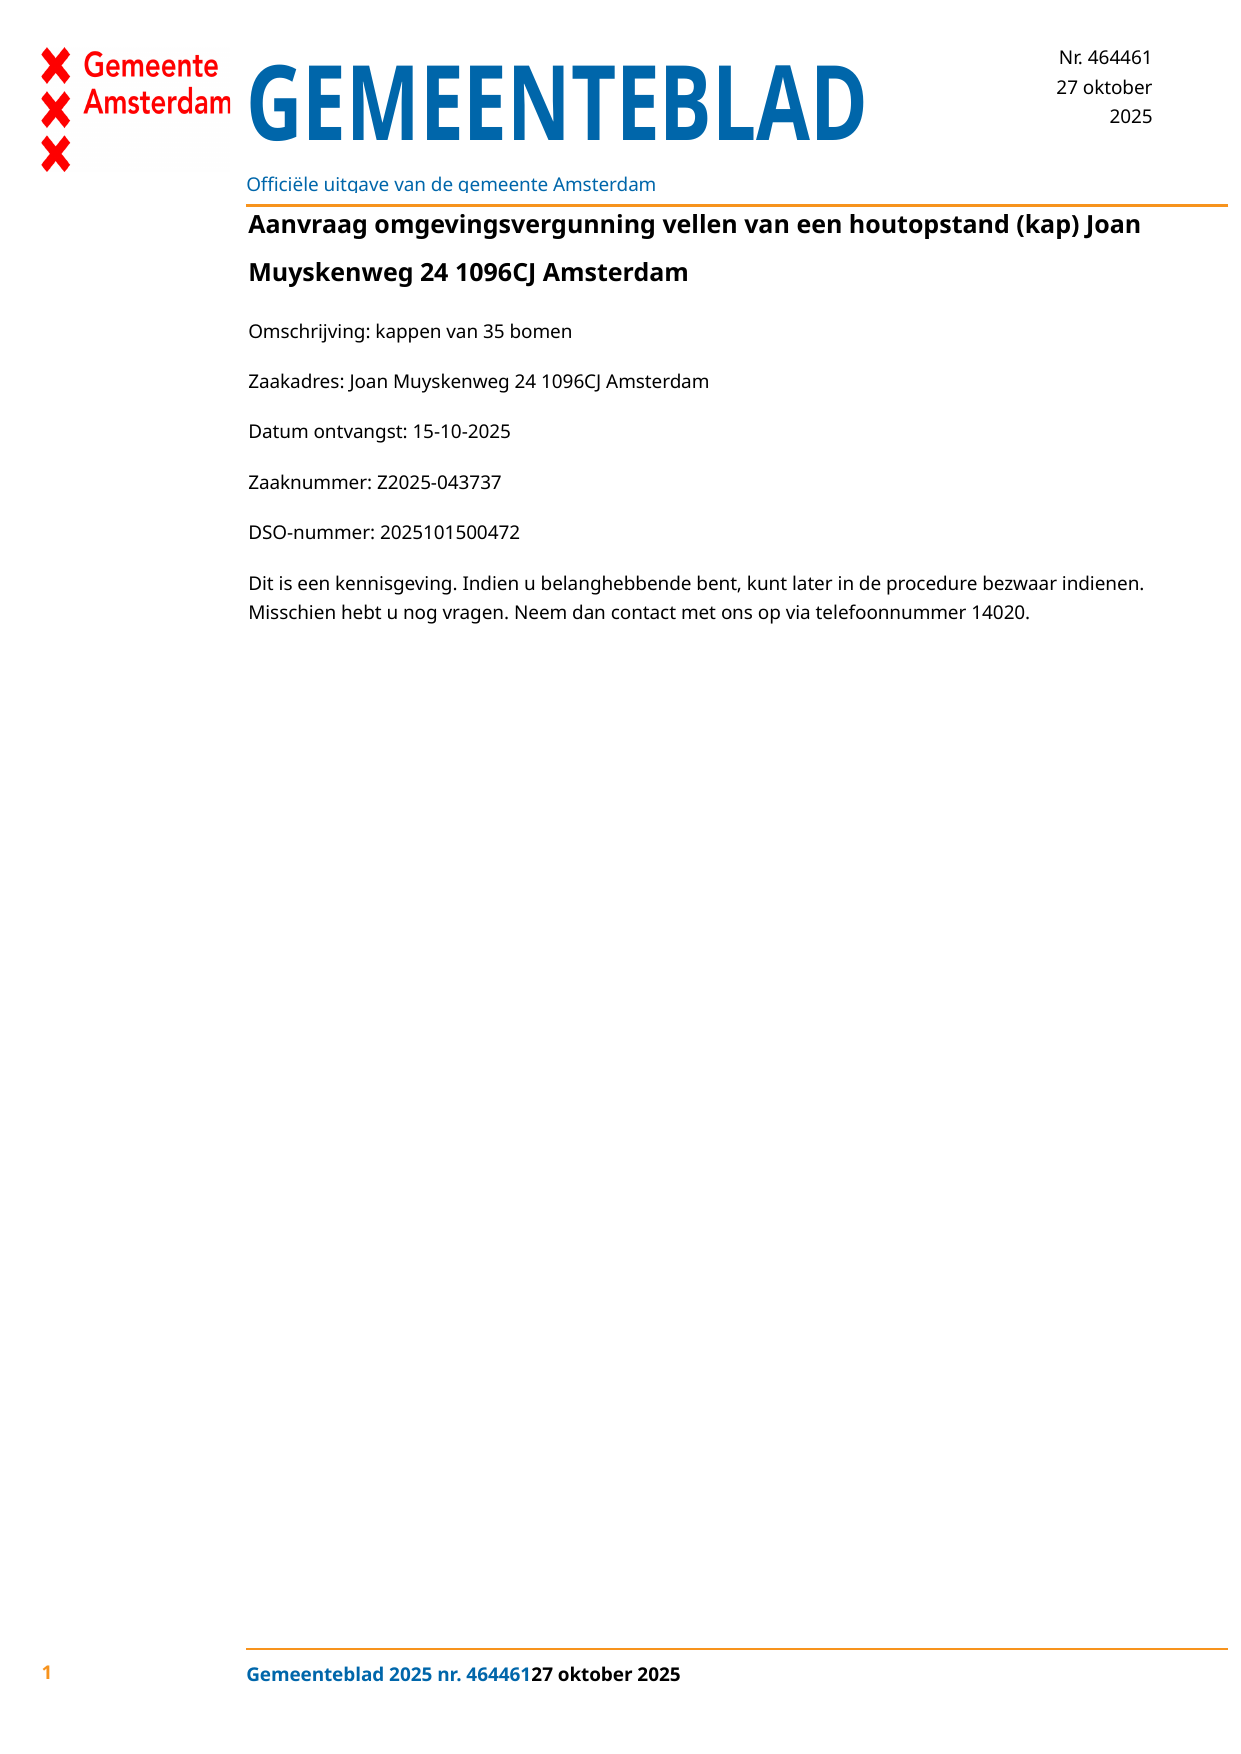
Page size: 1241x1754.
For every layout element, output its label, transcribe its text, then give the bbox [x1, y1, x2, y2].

text Aanvraag omgevingsvergunning vellen van een houtopstand (kap) Joan Muyskenweg 24 1096CJ Amsterdam [248, 207, 1152, 288]
text Zaaknummer: Z2025-043737 [248, 469, 1152, 495]
picture [41, 47, 231, 172]
text Omschrijving: kappen van 35 bomen [248, 318, 1152, 344]
text Datum ontvangst: 15-10-2025 [248, 419, 1152, 444]
text DSO-nummer: 2025101500472 [248, 519, 1152, 545]
text Dit is een kennisgeving. Indien u belanghebbende bent, kunt later in de procedure bezwaar indienen. Misschien hebt u nog vragen. Neem dan contact met ons op via telefoonnummer 14020. [248, 570, 1152, 625]
text Zaakadres: Joan Muyskenweg 24 1096CJ Amsterdam [248, 368, 1152, 394]
